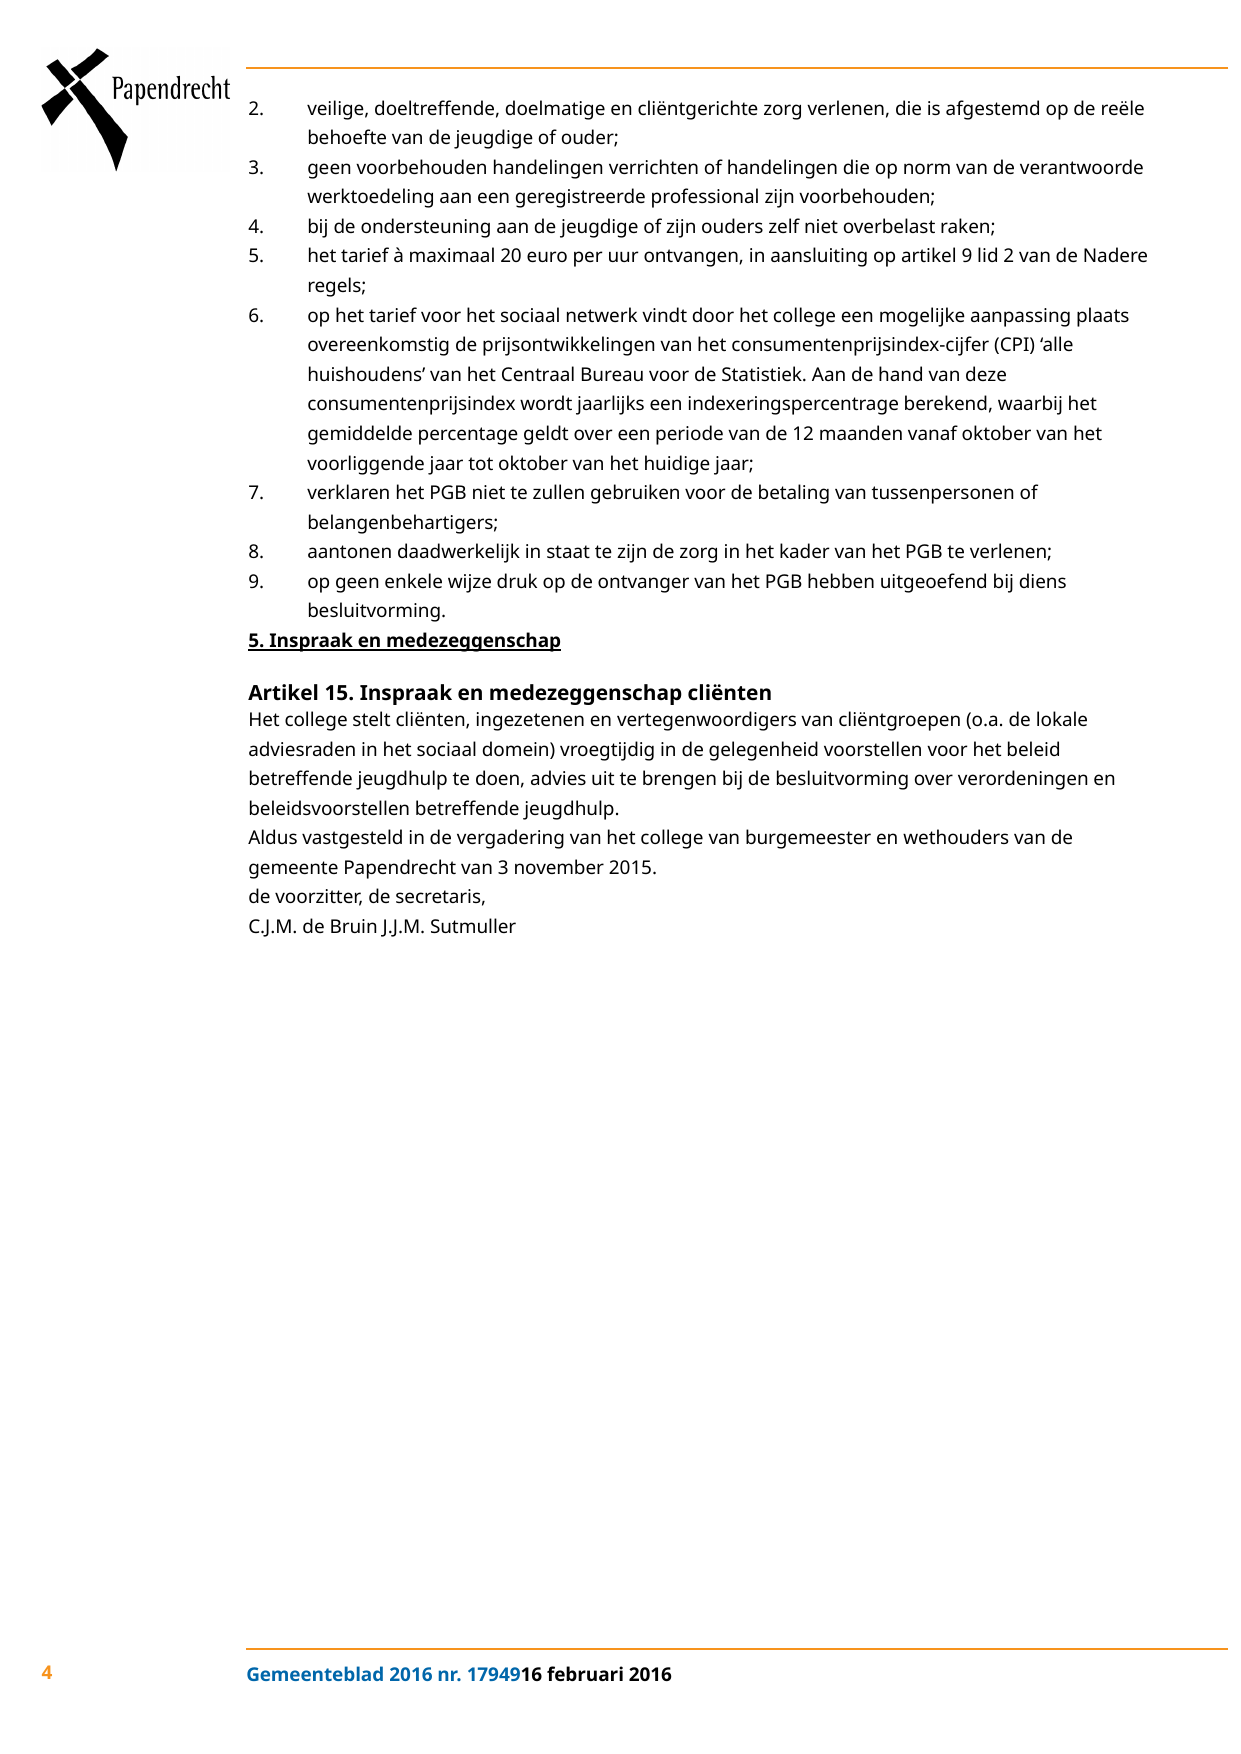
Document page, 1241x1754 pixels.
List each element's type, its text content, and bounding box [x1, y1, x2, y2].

list bij de ondersteuning aan de jeugdige of zijn ouders zelf niet overbelast raken; [248, 213, 1152, 239]
text C.J.M. de Bruin J.J.M. Sutmuller [248, 913, 1152, 939]
text de voorzitter, de secretaris, [248, 884, 1152, 909]
text Artikel 15. Inspraak en medezeggenschap cliënten [248, 678, 1152, 706]
list op geen enkele wijze druk op de ontvanger van het PGB hebben uitgeoefend bij diens besluitvorming. [248, 568, 1152, 623]
text Het college stelt cliënten, ingezetenen en vertegenwoordigers van cliëntgroepen (o.a. de lokale adviesraden in het sociaal domein) vroegtijdig in de gelegenheid voorstellen voor het beleid betreffende jeugdhulp te doen, advies uit te brengen bij de besluitvorming over verordeningen en beleidsvoorstellen betreffende jeugdhulp. [248, 706, 1152, 821]
picture [41, 47, 231, 172]
list verklaren het PGB niet te zullen gebruiken voor de betaling van tussenpersonen of belangenbehartigers; [248, 479, 1152, 535]
list aantonen daadwerkelijk in staat te zijn de zorg in het kader van het PGB te verlenen; [248, 538, 1152, 564]
list geen voorbehouden handelingen verrichten of handelingen die op norm van de verantwoorde werktoedeling aan een geregistreerde professional zijn voorbehouden; [248, 154, 1152, 209]
text 5. Inspraak en medezeggenschap [248, 627, 1152, 653]
list op het tarief voor het sociaal netwerk vindt door het college een mogelijke aanpassing plaats overeenkomstig de prijsontwikkelingen van het consumentenprijsindex-cijfer (CPI) ‘alle huishoudens’ van het Centraal Bureau voor de Statistiek. Aan de hand van deze consumentenprijsindex wordt jaarlijks een indexeringspercentrage berekend, waarbij het gemiddelde percentage geldt over een periode van de 12 maanden vanaf oktober van het voorliggende jaar tot oktober van het huidige jaar; [248, 302, 1152, 476]
list het tarief à maximaal 20 euro per uur ontvangen, in aansluiting op artikel 9 lid 2 van de Nadere regels; [248, 243, 1152, 298]
list veilige, doeltreffende, doelmatige en cliëntgerichte zorg verlenen, die is afgestemd op de reële behoefte van de jeugdige of ouder; [248, 95, 1152, 150]
text Aldus vastgesteld in de vergadering van het college van burgemeester en wethouders van de gemeente Papendrecht van 3 november 2015. [248, 824, 1152, 880]
